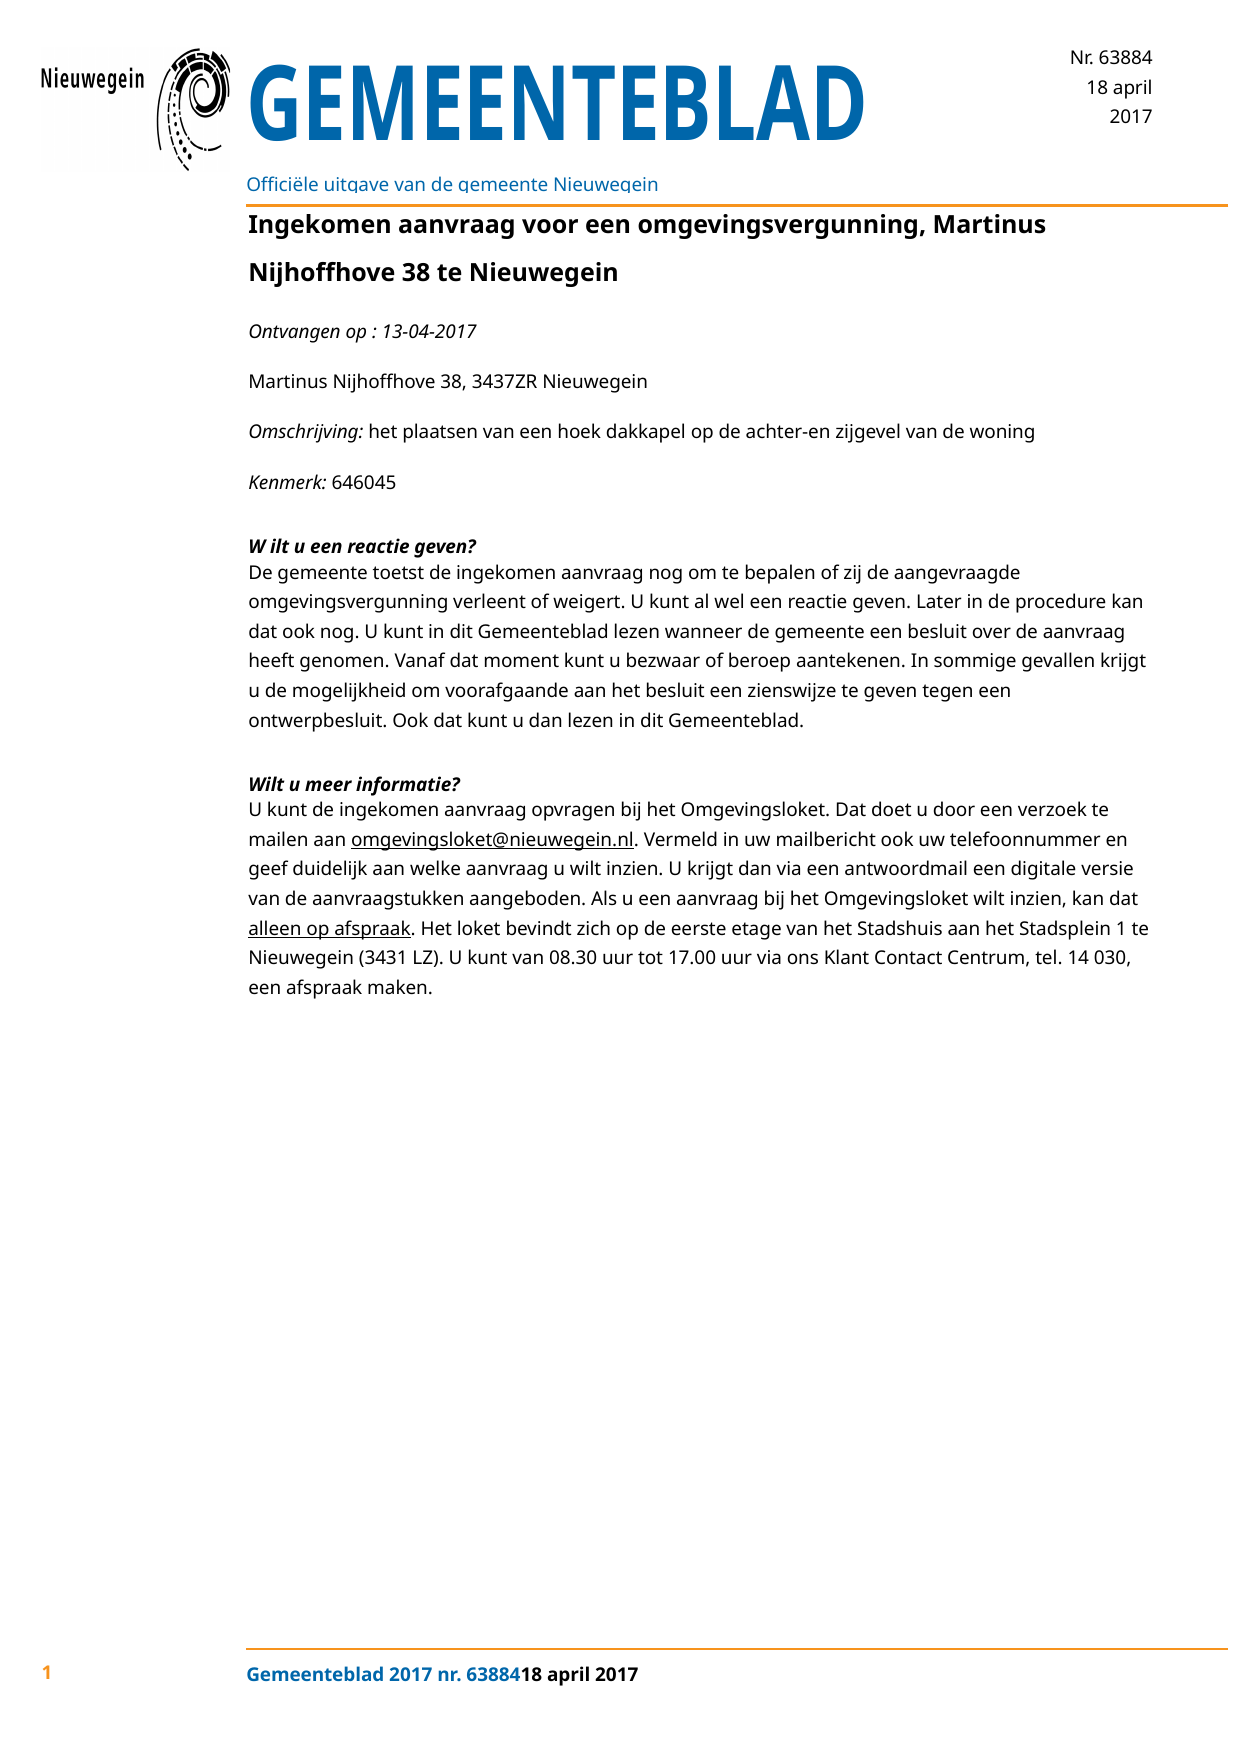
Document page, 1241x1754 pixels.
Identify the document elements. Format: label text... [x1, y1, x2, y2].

text Ontvangen op : 13-04-2017 [248, 318, 1152, 344]
text U kunt de ingekomen aanvraag opvragen bij het Omgevingsloket. Dat doet u door een verzoek te mailen aan omgevingsloket@nieuwegein.nl. Vermeld in uw mailbericht ook uw telefoonnummer en geef duidelijk aan welke aanvraag u wilt inzien. U krijgt dan via een antwoordmail een digitale versie van de aanvraagstukken aangeboden. Als u een aanvraag bij het Omgevingsloket wilt inzien, kan dat alleen op afspraak. Het loket bevindt zich op de eerste etage van het Stadshuis aan het Stadsplein 1 te Nieuwegein (3431 LZ). U kunt van 08.30 uur tot 17.00 uur via ons Klant Contact Centrum, tel. 14 030, een afspraak maken. [248, 796, 1152, 1000]
text De gemeente toetst de ingekomen aanvraag nog om te bepalen of zij de aangevraagde omgevingsvergunning verleent of weigert. U kunt al wel een reactie geven. Later in de procedure kan dat ook nog. U kunt in dit Gemeenteblad lezen wanneer de gemeente een besluit over de aanvraag heeft genomen. Vanaf dat moment kunt u bezwaar of beroep aantekenen. In sommige gevallen krijgt u de mogelijkheid om voorafgaande aan het besluit een zienswijze te geven tegen een ontwerpbesluit. Ook dat kunt u dan lezen in dit Gemeenteblad. [248, 559, 1152, 732]
text Martinus Nijhoffhove 38, 3437ZR Nieuwegein [248, 368, 1152, 394]
text Omschrijving: het plaatsen van een hoek dakkapel op de achter-en zijgevel van de woning [248, 419, 1152, 444]
text Ingekomen aanvraag voor een omgevingsvergunning, Martinus Nijhoffhove 38 te Nieuwegein [248, 207, 1152, 288]
text Kenmerk: 646045 [248, 469, 1152, 495]
picture [41, 47, 231, 172]
text Wilt u meer informatie? [248, 771, 1152, 796]
text W ilt u een reactie geven? [248, 533, 1152, 559]
